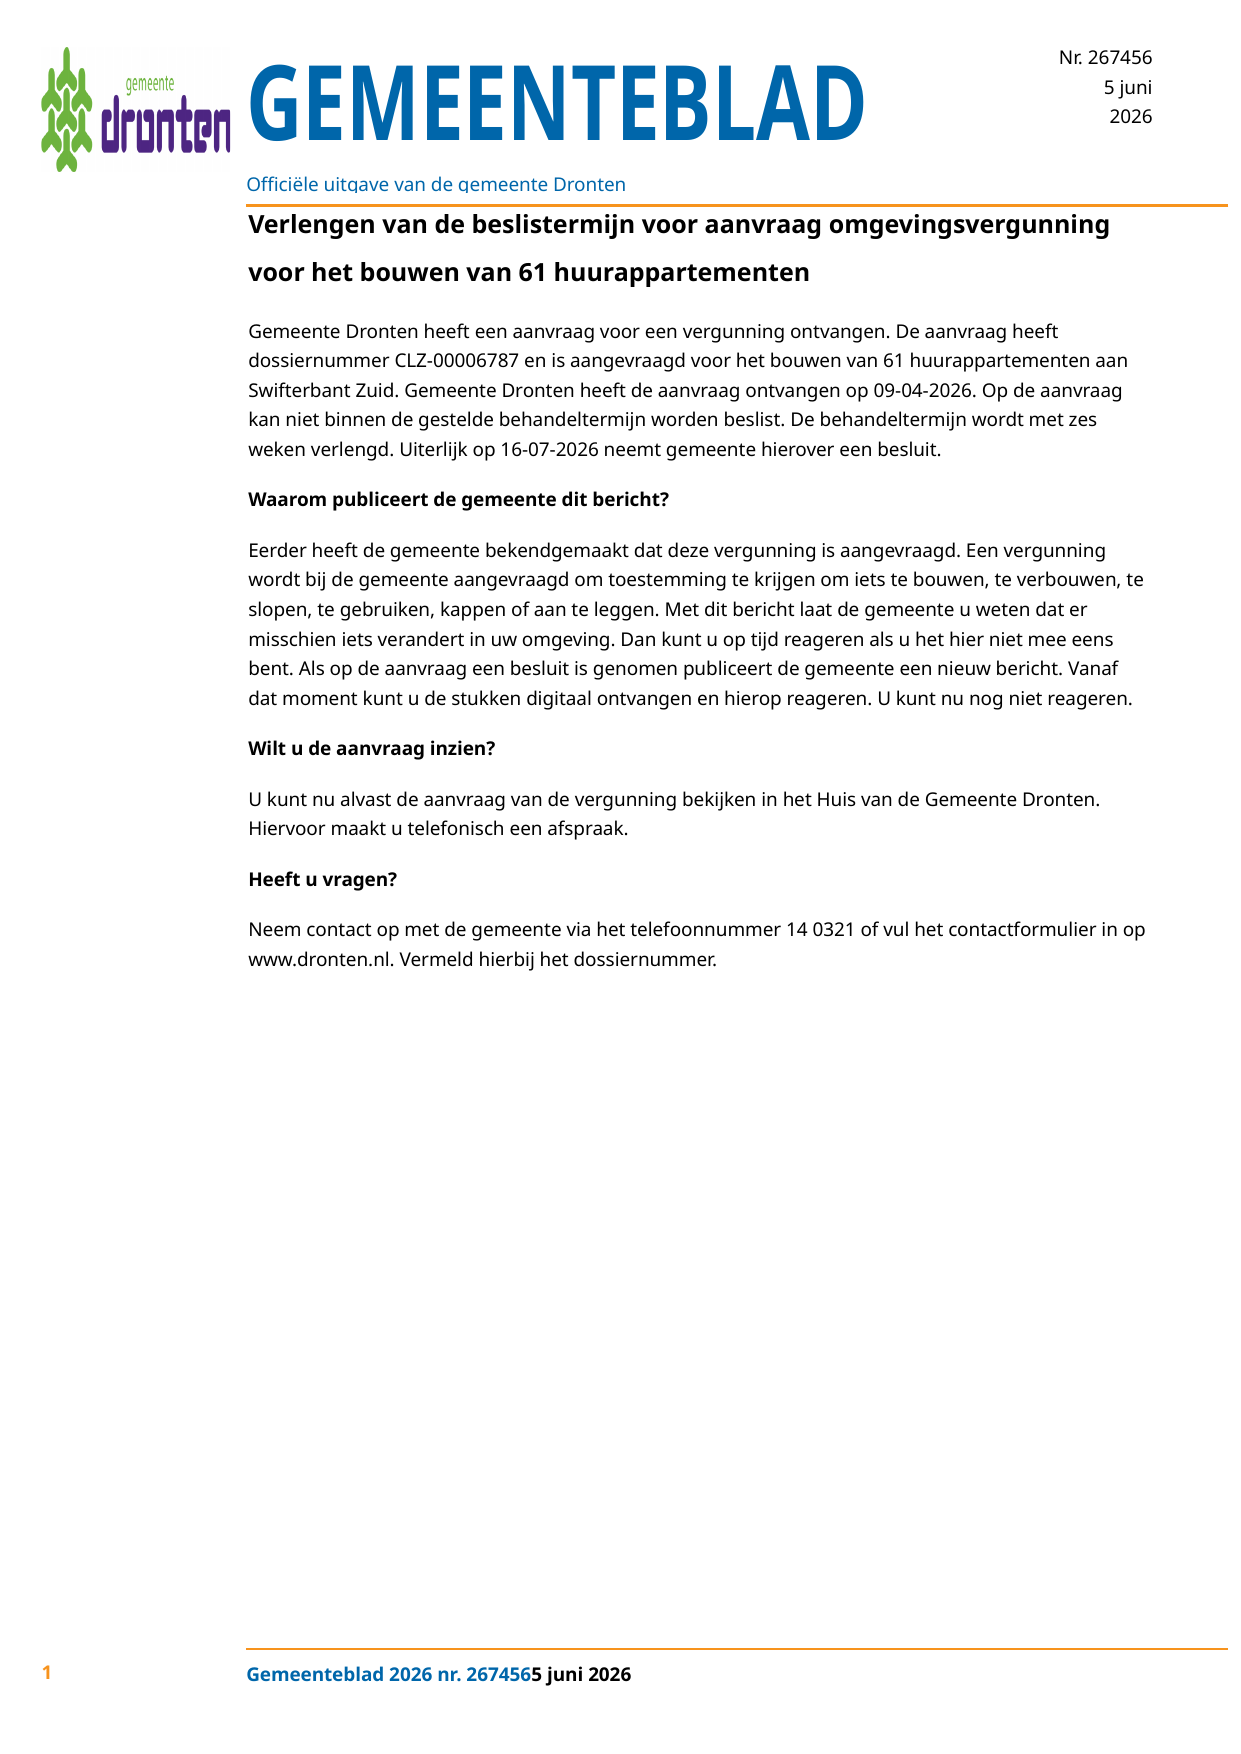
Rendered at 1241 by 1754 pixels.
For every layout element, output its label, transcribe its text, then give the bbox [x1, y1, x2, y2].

text Wilt u de aanvraag inzien? [248, 735, 1152, 761]
text Eerder heeft de gemeente bekendgemaakt dat deze vergunning is aangevraagd. Een vergunning wordt bij de gemeente aangevraagd om toestemming te krijgen om iets te bouwen, te verbouwen, te slopen, te gebruiken, kappen of aan te leggen. Met dit bericht laat de gemeente u weten dat er misschien iets verandert in uw omgeving. Dan kunt u op tijd reageren als u het hier niet mee eens bent. Als op de aanvraag een besluit is genomen publiceert de gemeente een nieuw bericht. Vanaf dat moment kunt u de stukken digitaal ontvangen en hierop reageren. U kunt nu nog niet reageren. [248, 537, 1152, 711]
text Verlengen van de beslistermijn voor aanvraag omgevingsvergunning voor het bouwen van 61 huurappartementen [248, 207, 1152, 288]
text Neem contact op met de gemeente via het telefoonnummer 14 0321 of vul het contactformulier in op www.dronten.nl. Vermeld hierbij het dossiernummer. [248, 916, 1152, 972]
text Heeft u vragen? [248, 866, 1152, 892]
picture [41, 47, 231, 172]
text Gemeente Dronten heeft een aanvraag voor een vergunning ontvangen. De aanvraag heeft dossiernummer CLZ-00006787 en is aangevraagd voor het bouwen van 61 huurappartementen aan Swifterbant Zuid. Gemeente Dronten heeft de aanvraag ontvangen op 09-04-2026. Op de aanvraag kan niet binnen de gestelde behandeltermijn worden beslist. De behandeltermijn wordt met zes weken verlengd. Uiterlijk op 16-07-2026 neemt gemeente hierover een besluit. [248, 318, 1152, 462]
text U kunt nu alvast de aanvraag van de vergunning bekijken in het Huis van de Gemeente Dronten. Hiervoor maakt u telefonisch een afspraak. [248, 786, 1152, 841]
text Waarom publiceert de gemeente dit bericht? [248, 487, 1152, 512]
